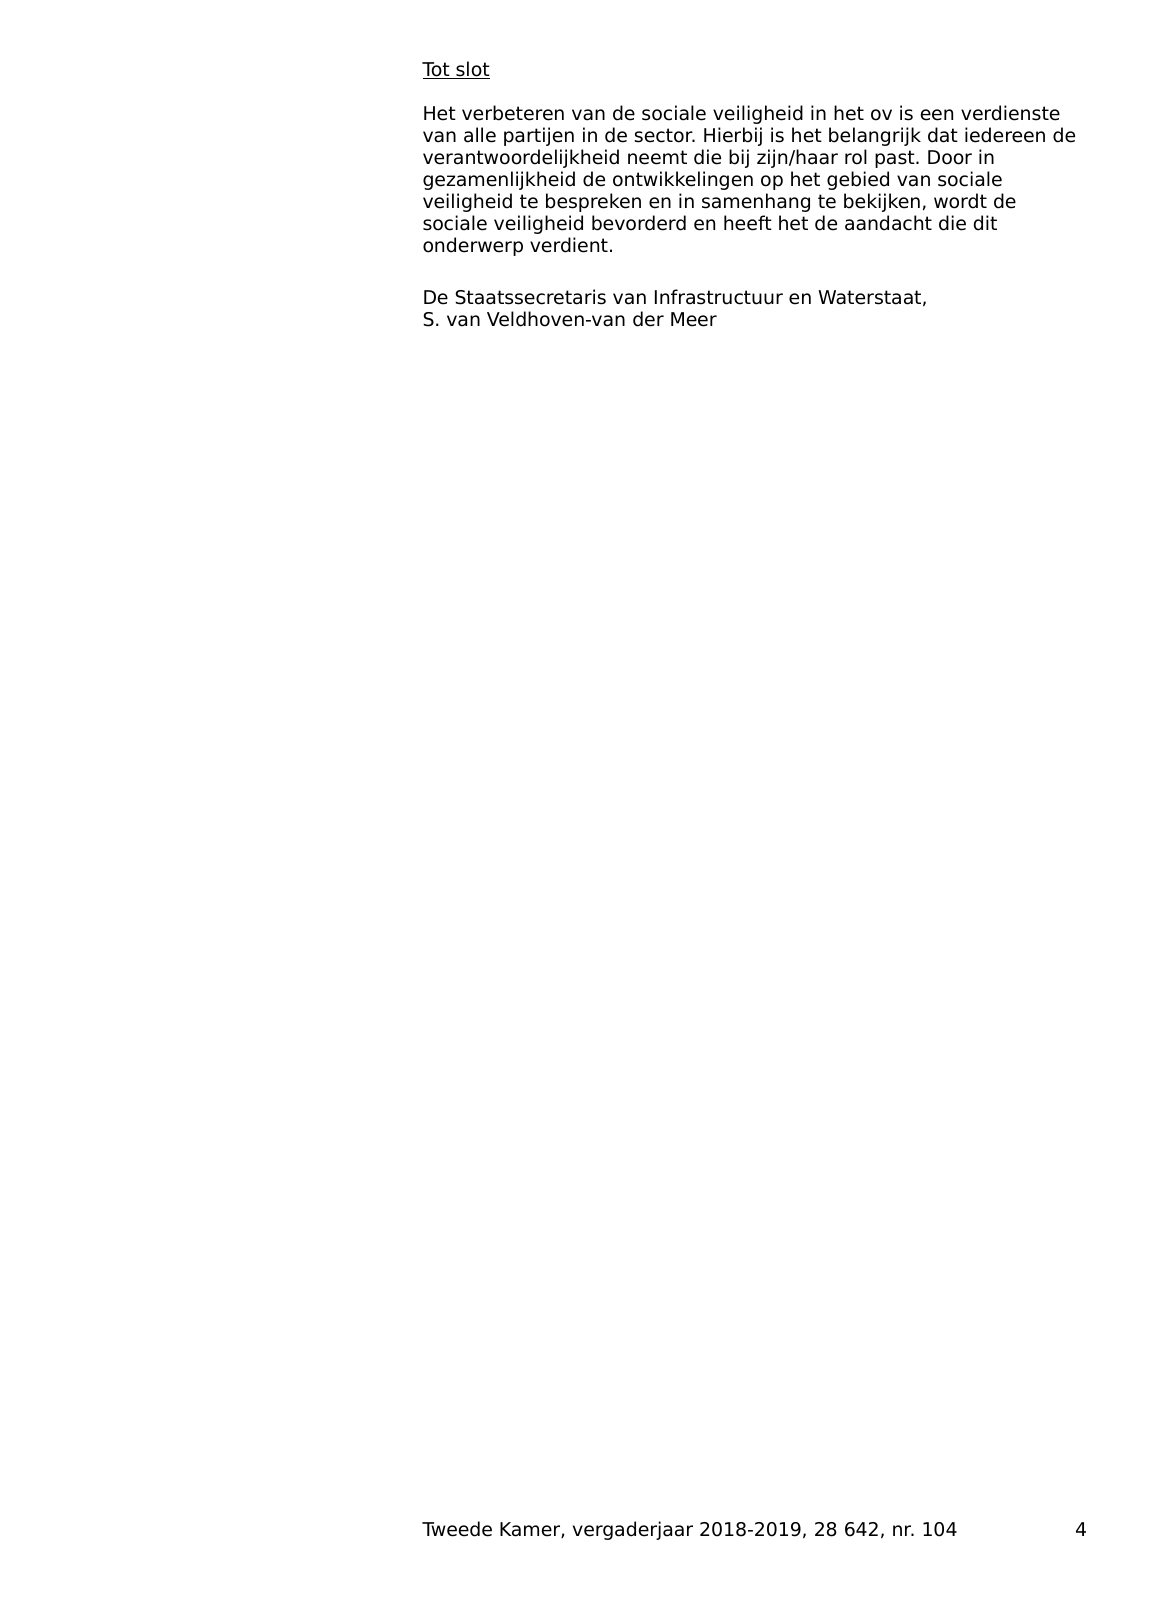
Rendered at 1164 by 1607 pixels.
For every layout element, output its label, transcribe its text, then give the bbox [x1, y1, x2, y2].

text Het verbeteren van de sociale veiligheid in het ov is een verdienste van alle partijen in de sector. Hierbij is het belangrijk dat iedereen de verantwoordelijkheid neemt die bij zijn/haar rol past. Door in gezamenlijkheid de ontwikkelingen op het gebied van sociale veiligheid te bespreken en in samenhang te bekijken, wordt de sociale veiligheid bevorderd en heeft het de aandacht die dit onderwerp verdient. [422, 103, 1087, 257]
text De Staatssecretaris van Infrastructuur en Waterstaat, S. van Veldhoven-van der Meer [422, 287, 1087, 331]
subtitle Tot slot [422, 59, 1087, 81]
